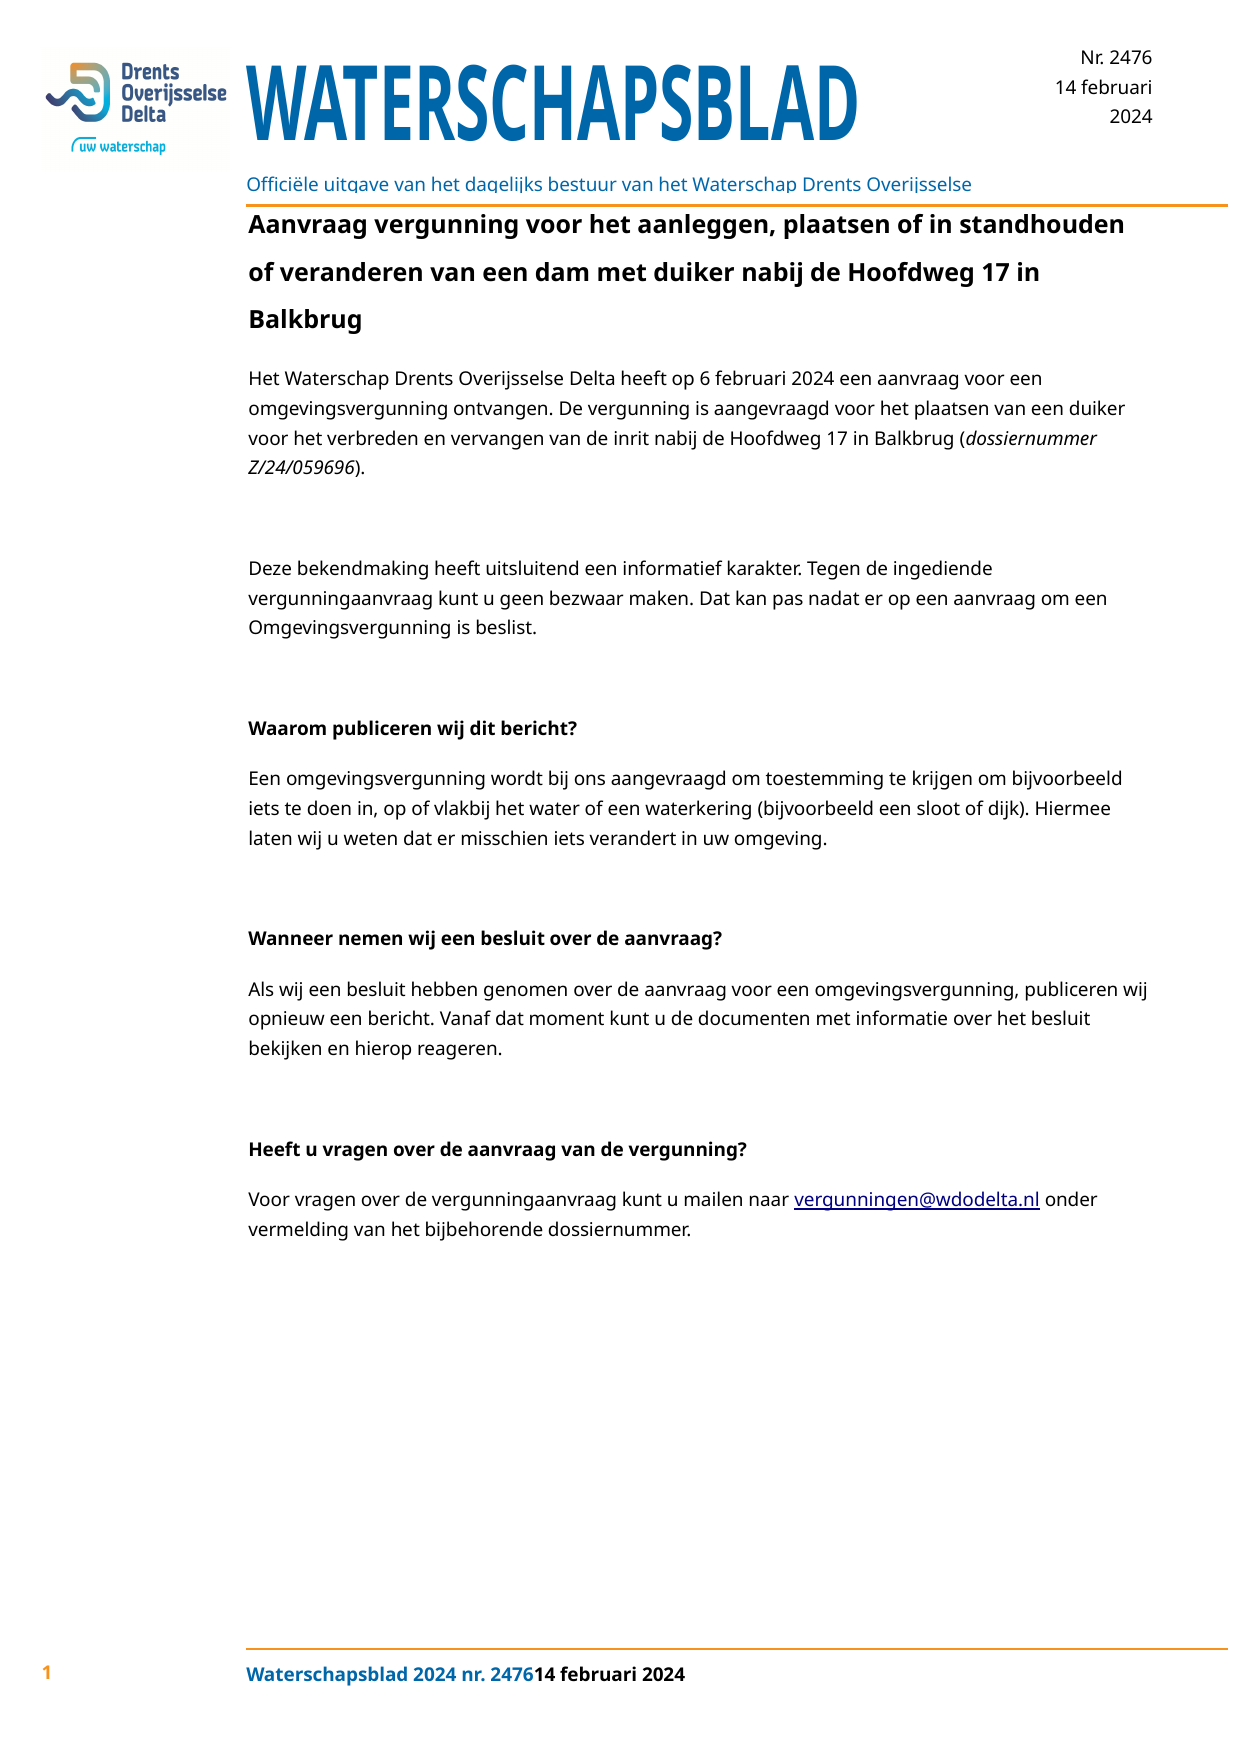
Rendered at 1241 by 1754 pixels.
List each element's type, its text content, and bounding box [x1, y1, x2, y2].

picture [41, 47, 231, 172]
text Wanneer nemen wij een besluit over de aanvraag? [248, 926, 1152, 951]
text Een omgevingsvergunning wordt bij ons aangevraagd om toestemming te krijgen om bijvoorbeeld iets te doen in, op of vlakbij het water of een waterkering (bijvoorbeeld een sloot of dijk). Hiermee laten wij u weten dat er misschien iets verandert in uw omgeving. [248, 766, 1152, 850]
text Voor vragen over de vergunningaanvraag kunt u mailen naar vergunningen@wdodelta.nl onder vermelding van het bijbehorende dossiernummer. [248, 1186, 1152, 1242]
text Aanvraag vergunning voor het aanleggen, plaatsen of in standhouden of veranderen van een dam met duiker nabij de Hoofdweg 17 in Balkbrug [248, 207, 1152, 336]
text Als wij een besluit hebben genomen over de aanvraag voor een omgevingsvergunning, publiceren wij opnieuw een bericht. Vanaf dat moment kunt u de documenten met informatie over het besluit bekijken en hierop reageren. [248, 976, 1152, 1061]
text Het Waterschap Drents Overijsselse Delta heeft op 6 februari 2024 een aanvraag voor een omgevingsvergunning ontvangen. De vergunning is aangevraagd voor het plaatsen van een duiker voor het verbreden en vervangen van de inrit nabij de Hoofdweg 17 in Balkbrug (dossiernummer Z/24/059696). [248, 366, 1152, 480]
text Waarom publiceren wij dit bericht? [248, 715, 1152, 741]
text Deze bekendmaking heeft uitsluitend een informatief karakter. Tegen de ingediende vergunningaanvraag kunt u geen bezwaar maken. Dat kan pas nadat er op een aanvraag om een Omgevingsvergunning is beslist. [248, 555, 1152, 640]
text Heeft u vragen over de aanvraag van de vergunning? [248, 1136, 1152, 1162]
